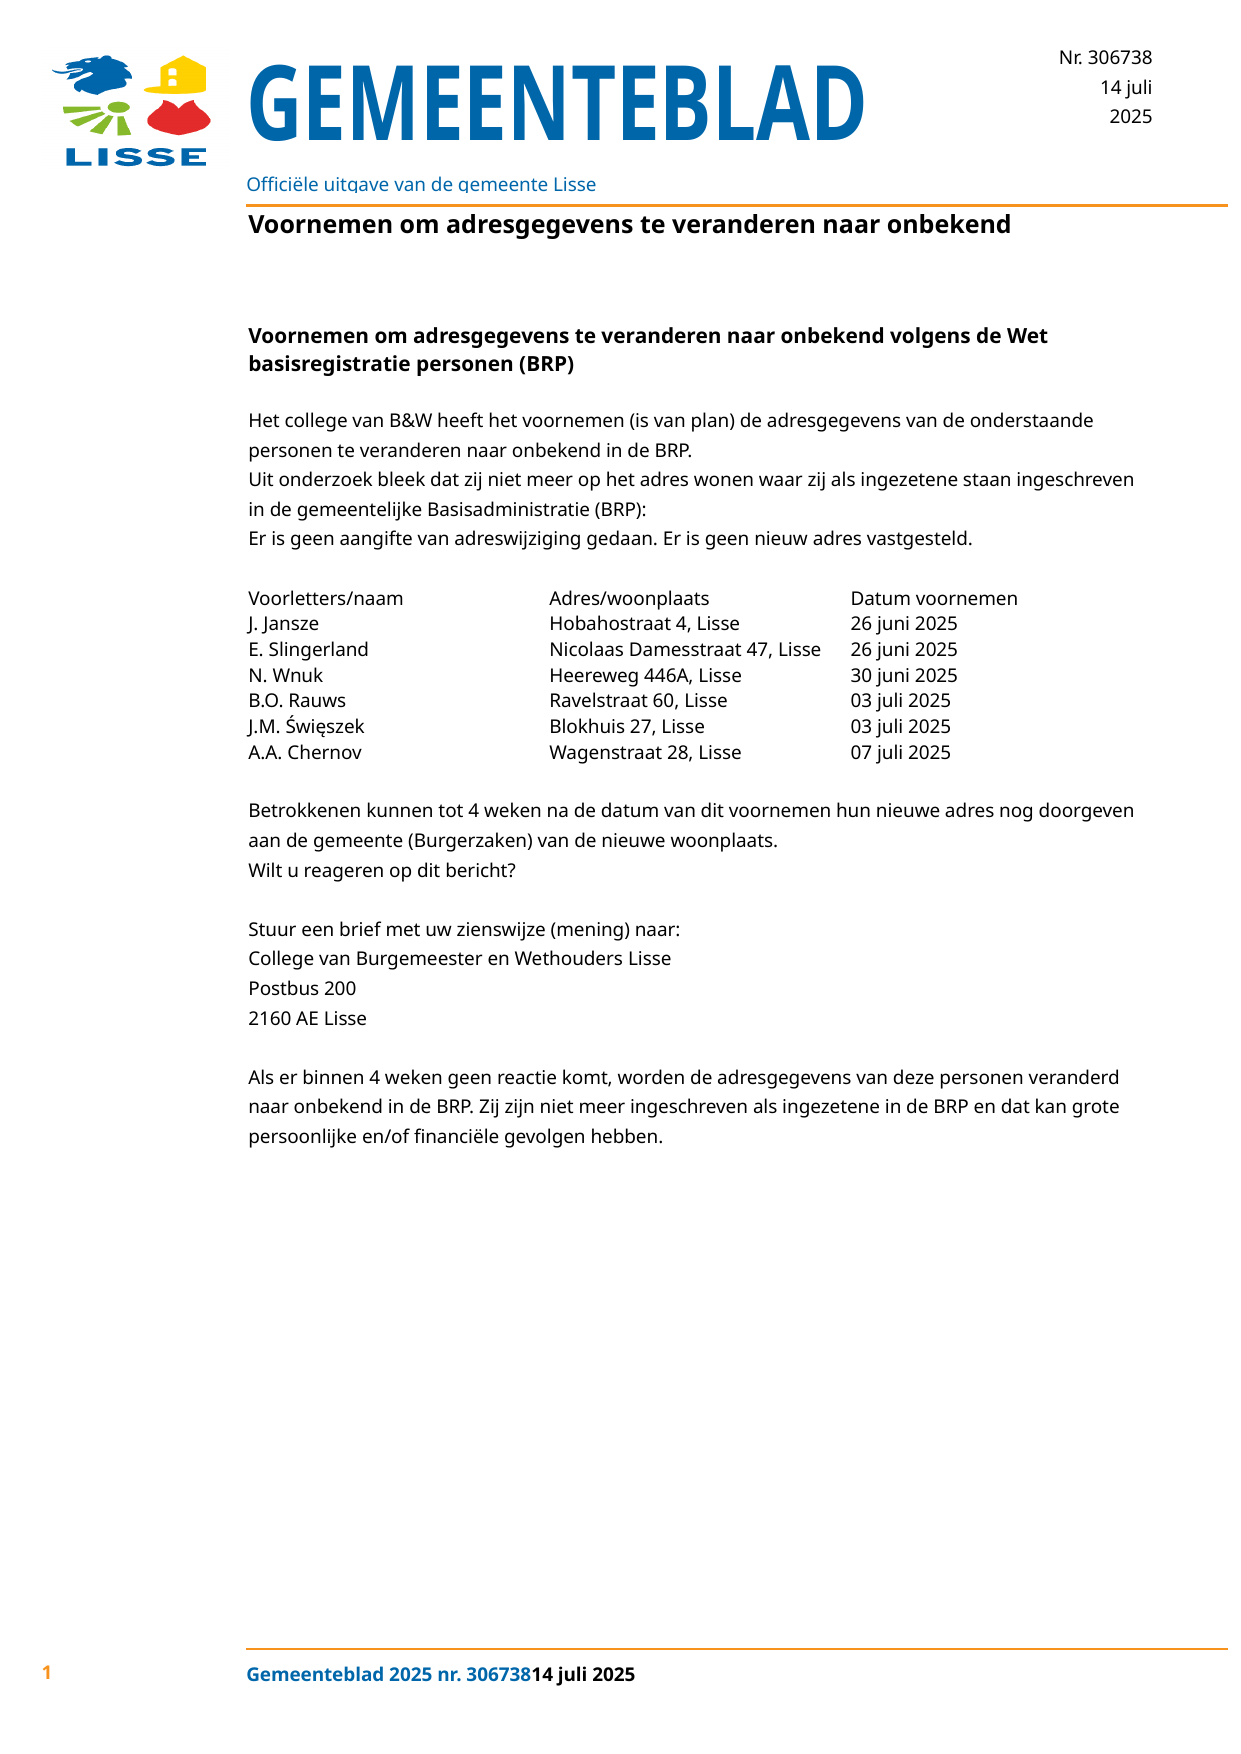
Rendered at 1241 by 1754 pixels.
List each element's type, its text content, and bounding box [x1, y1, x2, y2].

text Stuur een brief met uw zienswijze (mening) naar: [248, 916, 1152, 942]
text Wilt u reageren op dit bericht? [248, 857, 1152, 883]
text ​​2160 AE​ ​Lisse​ [248, 1005, 1152, 1031]
table_cell B.O. Rauws [248, 688, 549, 713]
table_header Datum voornemen [850, 585, 1152, 611]
table_cell 03 juli 2025 [850, 688, 1152, 713]
text Voornemen om adresgegevens te veranderen naar onbekend [248, 207, 1152, 241]
table_cell 07 juli 2025 [850, 739, 1152, 765]
text Voornemen om adresgegevens te veranderen naar onbekend volgens de Wet basisregistratie personen (BRP) [248, 321, 1152, 378]
table_cell E. Slingerland [248, 636, 549, 662]
table_cell Nicolaas Damesstraat 47, Lisse [549, 636, 850, 662]
table_header Adres/woonplaats [549, 585, 850, 611]
table_cell Wagenstraat 28, Lisse [549, 739, 850, 765]
table_header Voorletters/naam [248, 585, 549, 611]
table_cell Heereweg 446A, Lisse [549, 662, 850, 688]
table_cell Hobahostraat 4, Lisse [549, 611, 850, 636]
table_cell J. Jansze [248, 611, 549, 636]
text ​​Postbus 200​ [248, 975, 1152, 1001]
table_cell Ravelstraat 60, Lisse [549, 688, 850, 713]
text Betrokkenen kunnen tot 4 weken na de datum van dit voornemen hun nieuwe adres nog doorgeven aan de gemeente (Burgerzaken) van de nieuwe woonplaats. [248, 798, 1152, 853]
text Er is geen aangifte van adreswijziging gedaan. Er is geen nieuw adres vastgesteld. [248, 526, 1152, 551]
text Het college van B&W heeft het voornemen (is van plan) de adresgegevens van de onderstaande personen te veranderen naar onbekend in de BRP. [248, 407, 1152, 462]
text Uit onderzoek bleek dat zij niet meer op het adres wonen waar zij als ingezetene staan ingeschreven in de gemeentelijke Basisadministratie (BRP): [248, 466, 1152, 522]
text Als er binnen 4 weken geen reactie komt, worden de adresgegevens van deze personen veranderd naar onbekend in de BRP. Zij zijn niet meer ingeschreven als ingezetene in de BRP en dat kan grote persoonlijke en/of financiële gevolgen hebben. [248, 1064, 1152, 1149]
picture [41, 47, 231, 172]
table_cell A.A. Chernov [248, 739, 549, 765]
table_cell 26 juni 2025 [850, 611, 1152, 636]
table_cell Blokhuis 27, Lisse [549, 714, 850, 739]
table_cell J.M. Święszek [248, 714, 549, 739]
table_cell 26 juni 2025 [850, 636, 1152, 662]
text College van Burgemeester en Wethouders ​Lisse​ [248, 946, 1152, 971]
table_cell 30 juni 2025 [850, 662, 1152, 688]
table_cell N. Wnuk [248, 662, 549, 688]
table_cell 03 juli 2025 [850, 714, 1152, 739]
